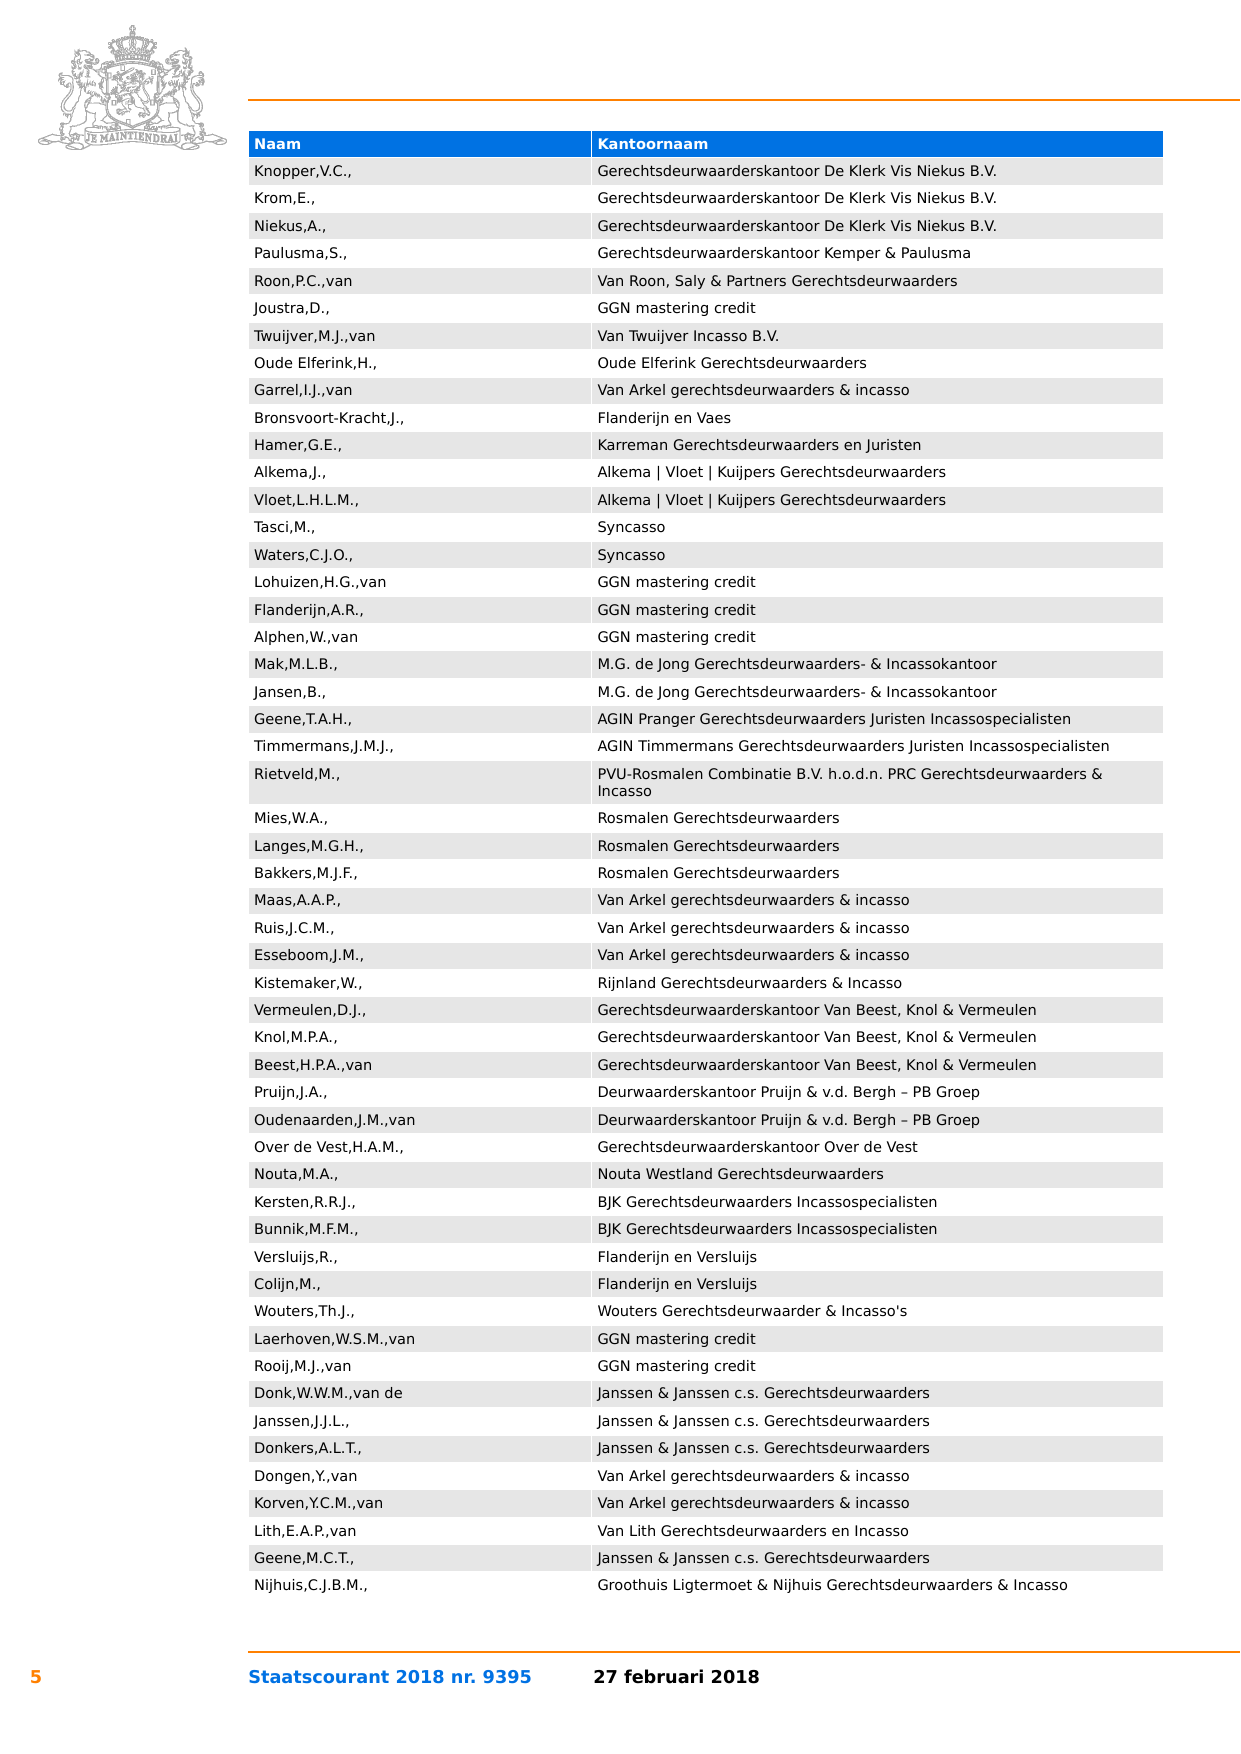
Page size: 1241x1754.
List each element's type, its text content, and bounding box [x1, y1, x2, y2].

table_cell Janssen & Janssen c.s. Gerechtsdeurwaarders [592, 1545, 1163, 1571]
table_cell Donkers,A.L.T., [249, 1436, 591, 1462]
table_cell Van Arkel gerechtsdeurwaarders & incasso [592, 1490, 1163, 1517]
table_cell Kistemaker,W., [249, 970, 591, 996]
table_cell Laerhoven,W.S.M.,van [249, 1326, 591, 1352]
table_cell Geene,M.C.T., [249, 1545, 591, 1571]
table_cell Gerechtsdeurwaarderskantoor De Klerk Vis Niekus B.V. [592, 186, 1163, 212]
table_cell Timmermans,J.M.J., [249, 734, 591, 760]
table_cell AGIN Pranger Gerechtsdeurwaarders Juristen Incassospecialisten [592, 706, 1163, 733]
table_cell Rijnland Gerechtsdeurwaarders & Incasso [592, 970, 1163, 996]
table_cell Van Roon, Saly & Partners Gerechtsdeurwaarders [592, 268, 1163, 294]
picture [38, 25, 227, 150]
table_cell Esseboom,J.M., [249, 943, 591, 969]
table_cell Ruis,J.C.M., [249, 915, 591, 941]
table_cell Van Arkel gerechtsdeurwaarders & incasso [592, 915, 1163, 941]
table_cell AGIN Timmermans Gerechtsdeurwaarders Juristen Incassospecialisten [592, 734, 1163, 760]
table_header Kantoornaam [592, 131, 1163, 157]
table_cell Hamer,G.E., [249, 432, 591, 459]
table_cell Alkema,J., [249, 460, 591, 486]
table_cell Garrel,I.J.,van [249, 378, 591, 404]
table_cell Van Arkel gerechtsdeurwaarders & incasso [592, 943, 1163, 969]
table_cell Bronsvoort-Kracht,J., [249, 405, 591, 431]
table_cell Nouta,M.A., [249, 1162, 591, 1188]
table_cell M.G. de Jong Gerechtsdeurwaarders- & Incassokantoor [592, 651, 1163, 678]
table_cell Karreman Gerechtsdeurwaarders en Juristen [592, 432, 1163, 459]
table_cell Vermeulen,D.J., [249, 997, 591, 1023]
table_cell Beest,H.P.A.,van [249, 1052, 591, 1078]
table_cell Krom,E., [249, 186, 591, 212]
table_cell Rooij,M.J.,van [249, 1353, 591, 1380]
table_cell GGN mastering credit [592, 1326, 1163, 1352]
table_cell BJK Gerechtsdeurwaarders Incassospecialisten [592, 1216, 1163, 1243]
table_cell Deurwaarderskantoor Pruijn & v.d. Bergh – PB Groep [592, 1107, 1163, 1133]
table_cell Langes,M.G.H., [249, 833, 591, 859]
table_cell Korven,Y.C.M.,van [249, 1490, 591, 1517]
table_cell Gerechtsdeurwaarderskantoor Van Beest, Knol & Vermeulen [592, 1025, 1163, 1051]
table_cell Pruijn,J.A., [249, 1079, 591, 1106]
table_cell Maas,A.A.P., [249, 888, 591, 914]
table_cell GGN mastering credit [592, 597, 1163, 623]
table_cell Over de Vest,H.A.M., [249, 1134, 591, 1161]
table_cell Rosmalen Gerechtsdeurwaarders [592, 805, 1163, 832]
table_cell Donk,W.W.M.,van de [249, 1381, 591, 1407]
table_cell Flanderijn en Versluijs [592, 1271, 1163, 1297]
table_cell Janssen,J.J.L., [249, 1408, 591, 1434]
table_cell BJK Gerechtsdeurwaarders Incassospecialisten [592, 1189, 1163, 1215]
table_cell Janssen & Janssen c.s. Gerechtsdeurwaarders [592, 1436, 1163, 1462]
table_cell Syncasso [592, 515, 1163, 541]
table_cell PVU-Rosmalen Combinatie B.V. h.o.d.n. PRC Gerechtsdeurwaarders & Incasso [592, 761, 1163, 804]
table_cell Nouta Westland Gerechtsdeurwaarders [592, 1162, 1163, 1188]
table_cell GGN mastering credit [592, 295, 1163, 322]
table_cell Alkema | Vloet | Kuijpers Gerechtsdeurwaarders [592, 460, 1163, 486]
table_cell Alkema | Vloet | Kuijpers Gerechtsdeurwaarders [592, 487, 1163, 513]
table_cell Oude Elferink Gerechtsdeurwaarders [592, 350, 1163, 376]
table_cell Gerechtsdeurwaarderskantoor Van Beest, Knol & Vermeulen [592, 1052, 1163, 1078]
table_cell Lith,E.A.P.,van [249, 1518, 591, 1544]
table_cell GGN mastering credit [592, 624, 1163, 650]
table_cell Bunnik,M.F.M., [249, 1216, 591, 1243]
table_cell Groothuis Ligtermoet & Nijhuis Gerechtsdeurwaarders & Incasso [592, 1573, 1163, 1599]
table_cell Rosmalen Gerechtsdeurwaarders [592, 860, 1163, 887]
table_cell Gerechtsdeurwaarderskantoor Kemper & Paulusma [592, 241, 1163, 267]
table_cell GGN mastering credit [592, 1353, 1163, 1380]
table_cell Geene,T.A.H., [249, 706, 591, 733]
table_cell Mak,M.L.B., [249, 651, 591, 678]
table_cell Oudenaarden,J.M.,van [249, 1107, 591, 1133]
table_cell Knol,M.P.A., [249, 1025, 591, 1051]
table_cell Janssen & Janssen c.s. Gerechtsdeurwaarders [592, 1408, 1163, 1434]
table_cell Flanderijn en Vaes [592, 405, 1163, 431]
table_cell Bakkers,M.J.F., [249, 860, 591, 887]
table_header Naam [249, 131, 591, 157]
table_cell M.G. de Jong Gerechtsdeurwaarders- & Incassokantoor [592, 679, 1163, 705]
table_cell Gerechtsdeurwaarderskantoor Van Beest, Knol & Vermeulen [592, 997, 1163, 1023]
table_cell Jansen,B., [249, 679, 591, 705]
table_cell Van Arkel gerechtsdeurwaarders & incasso [592, 1463, 1163, 1489]
table_cell Versluijs,R., [249, 1244, 591, 1270]
table_cell Gerechtsdeurwaarderskantoor Over de Vest [592, 1134, 1163, 1161]
table_cell Colijn,M., [249, 1271, 591, 1297]
table_cell Syncasso [592, 542, 1163, 568]
table_cell Dongen,Y.,van [249, 1463, 591, 1489]
table_cell Janssen & Janssen c.s. Gerechtsdeurwaarders [592, 1381, 1163, 1407]
table_cell Roon,P.C.,van [249, 268, 591, 294]
table_cell Van Twuijver Incasso B.V. [592, 323, 1163, 349]
table_cell Flanderijn en Versluijs [592, 1244, 1163, 1270]
table_cell Rietveld,M., [249, 761, 591, 804]
table_cell Nijhuis,C.J.B.M., [249, 1573, 591, 1599]
table_cell Alphen,W.,van [249, 624, 591, 650]
table_cell Vloet,L.H.L.M., [249, 487, 591, 513]
table_cell Waters,C.J.O., [249, 542, 591, 568]
table_cell Van Lith Gerechtsdeurwaarders en Incasso [592, 1518, 1163, 1544]
table_cell Flanderijn,A.R., [249, 597, 591, 623]
table_cell Mies,W.A., [249, 805, 591, 832]
table_cell Knopper,V.C., [249, 158, 591, 185]
table_cell Lohuizen,H.G.,van [249, 569, 591, 596]
table_cell Rosmalen Gerechtsdeurwaarders [592, 833, 1163, 859]
table_cell Gerechtsdeurwaarderskantoor De Klerk Vis Niekus B.V. [592, 213, 1163, 239]
table_cell Wouters Gerechtsdeurwaarder & Incasso's [592, 1299, 1163, 1325]
table_cell Van Arkel gerechtsdeurwaarders & incasso [592, 888, 1163, 914]
table_cell Gerechtsdeurwaarderskantoor De Klerk Vis Niekus B.V. [592, 158, 1163, 185]
table_cell Van Arkel gerechtsdeurwaarders & incasso [592, 378, 1163, 404]
table_cell Tasci,M., [249, 515, 591, 541]
table_cell GGN mastering credit [592, 569, 1163, 596]
table_cell Twuijver,M.J.,van [249, 323, 591, 349]
table_cell Niekus,A., [249, 213, 591, 239]
table_cell Joustra,D., [249, 295, 591, 322]
table_cell Paulusma,S., [249, 241, 591, 267]
table_cell Wouters,Th.J., [249, 1299, 591, 1325]
table_cell Deurwaarderskantoor Pruijn & v.d. Bergh – PB Groep [592, 1079, 1163, 1106]
table_cell Kersten,R.R.J., [249, 1189, 591, 1215]
table_cell Oude Elferink,H., [249, 350, 591, 376]
